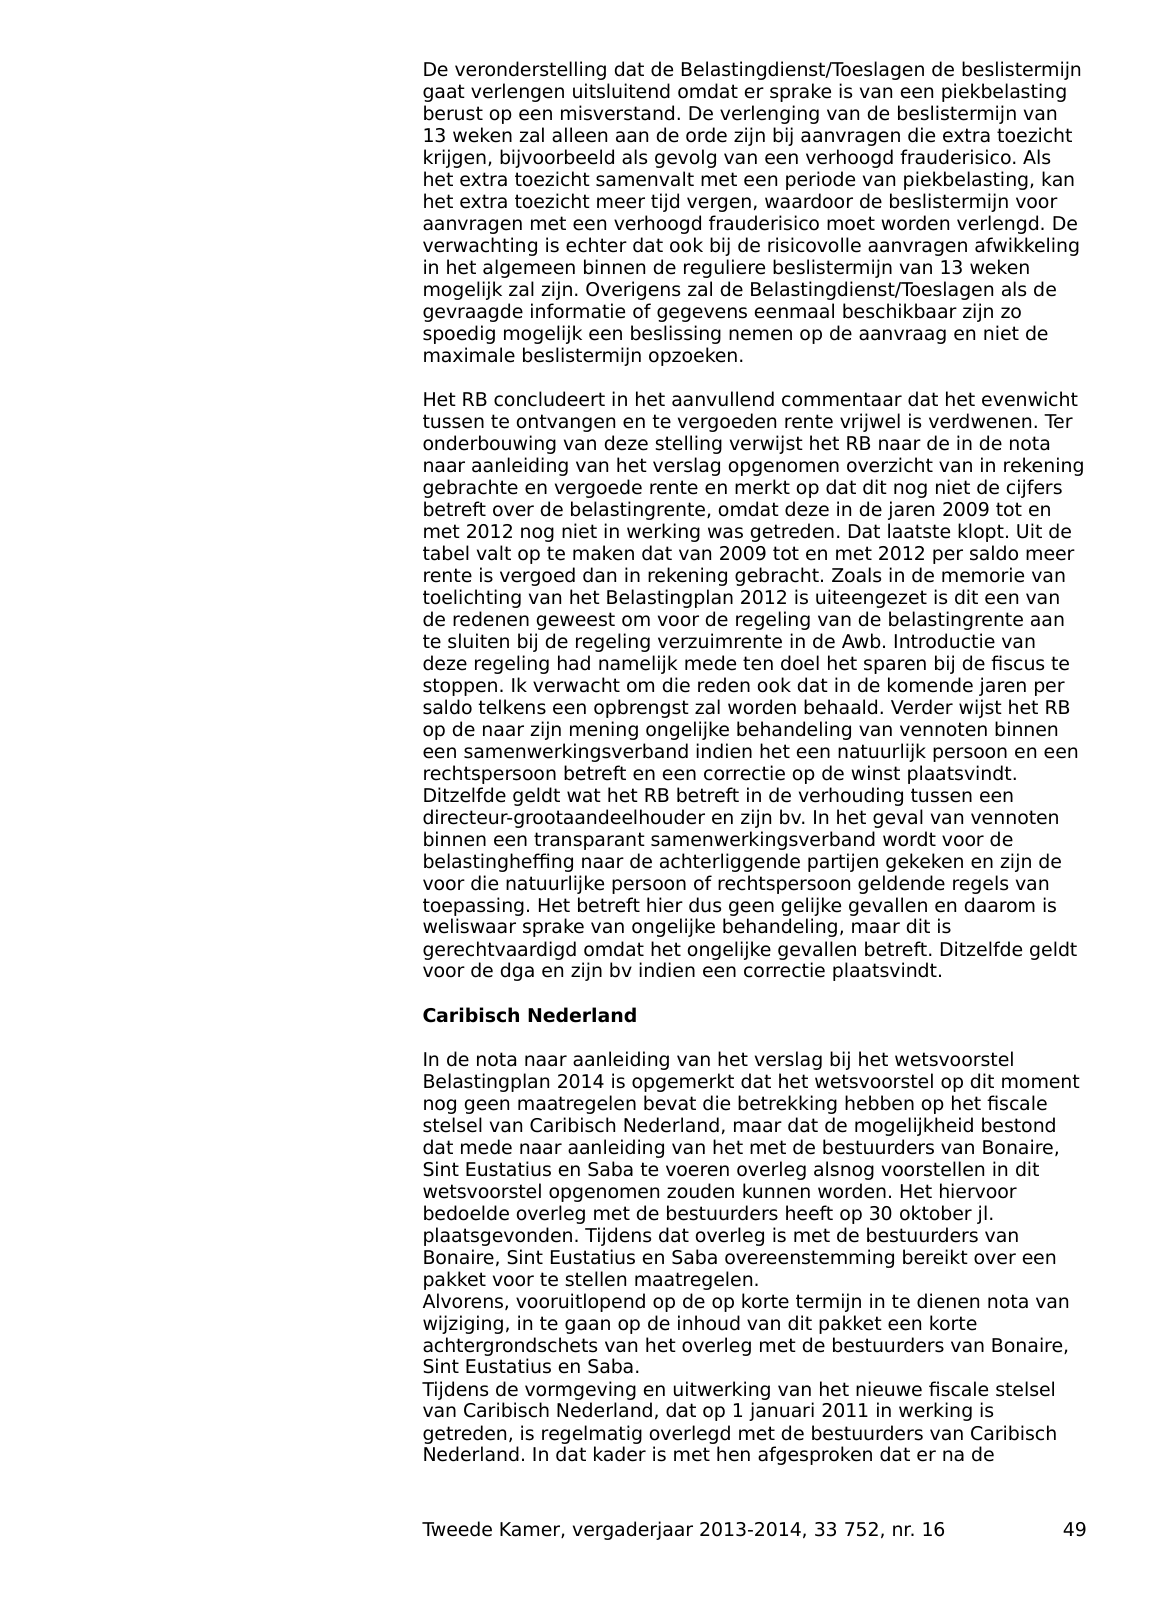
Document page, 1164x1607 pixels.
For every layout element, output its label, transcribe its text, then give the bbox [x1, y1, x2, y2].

subtitle Caribisch Nederland [422, 1004, 1087, 1027]
text Tijdens de vormgeving en uitwerking van het nieuwe fiscale stelsel van Caribisch Nederland, dat op 1 januari 2011 in werking is getreden, is regelmatig overlegd met de bestuurders van Caribisch Nederland. In dat kader is met hen afgesproken dat er na de [422, 1378, 1087, 1466]
text Het RB concludeert in het aanvullend commentaar dat het evenwicht tussen te ontvangen en te vergoeden rente vrijwel is verdwenen. Ter onderbouwing van deze stelling verwijst het RB naar de in de nota naar aanleiding van het verslag opgenomen overzicht van in rekening gebrachte en vergoede rente en merkt op dat dit nog niet de cijfers betreft over de belastingrente, omdat deze in de jaren 2009 tot en met 2012 nog niet in werking was getreden. Dat laatste klopt. Uit de tabel valt op te maken dat van 2009 tot en met 2012 per saldo meer rente is vergoed dan in rekening gebracht. Zoals in de memorie van toelichting van het Belastingplan 2012 is uiteengezet is dit een van de redenen geweest om voor de regeling van de belastingrente aan te sluiten bij de regeling verzuimrente in de Awb. Introductie van deze regeling had namelijk mede ten doel het sparen bij de fiscus te stoppen. Ik verwacht om die reden ook dat in de komende jaren per saldo telkens een opbrengst zal worden behaald. Verder wijst het RB op de naar zijn mening ongelijke behandeling van vennoten binnen een samenwerkingsverband indien het een natuurlijk persoon en een rechtspersoon betreft en een correctie op de winst plaatsvindt. Ditzelfde geldt wat het RB betreft in de verhouding tussen een directeur-grootaandeelhouder en zijn bv. In het geval van vennoten binnen een transparant samenwerkingsverband wordt voor de belastingheffing naar de achterliggende partijen gekeken en zijn de voor die natuurlijke persoon of rechtspersoon geldende regels van toepassing. Het betreft hier dus geen gelijke gevallen en daarom is weliswaar sprake van ongelijke behandeling, maar dit is gerechtvaardigd omdat het ongelijke gevallen betreft. Ditzelfde geldt voor de dga en zijn bv indien een correctie plaatsvindt. [422, 389, 1087, 982]
text De veronderstelling dat de Belastingdienst/Toeslagen de beslistermijn gaat verlengen uitsluitend omdat er sprake is van een piekbelasting berust op een misverstand. De verlenging van de beslistermijn van 13 weken zal alleen aan de orde zijn bij aanvragen die extra toezicht krijgen, bijvoorbeeld als gevolg van een verhoogd frauderisico. Als het extra toezicht samenvalt met een periode van piekbelasting, kan het extra toezicht meer tijd vergen, waardoor de beslistermijn voor aanvragen met een verhoogd frauderisico moet worden verlengd. De verwachting is echter dat ook bij de risicovolle aanvragen afwikkeling in het algemeen binnen de reguliere beslistermijn van 13 weken mogelijk zal zijn. Overigens zal de Belastingdienst/Toeslagen als de gevraagde informatie of gegevens eenmaal beschikbaar zijn zo spoedig mogelijk een beslissing nemen op de aanvraag en niet de maximale beslistermijn opzoeken. [422, 59, 1087, 367]
text Alvorens, vooruitlopend op de op korte termijn in te dienen nota van wijziging, in te gaan op de inhoud van dit pakket een korte achtergrondschets van het overleg met de bestuurders van Bonaire, Sint Eustatius en Saba. [422, 1291, 1087, 1378]
text In de nota naar aanleiding van het verslag bij het wetsvoorstel Belastingplan 2014 is opgemerkt dat het wetsvoorstel op dit moment nog geen maatregelen bevat die betrekking hebben op het fiscale stelsel van Caribisch Nederland, maar dat de mogelijkheid bestond dat mede naar aanleiding van het met de bestuurders van Bonaire, Sint Eustatius en Saba te voeren overleg alsnog voorstellen in dit wetsvoorstel opgenomen zouden kunnen worden. Het hiervoor bedoelde overleg met de bestuurders heeft op 30 oktober jl. plaatsgevonden. Tijdens dat overleg is met de bestuurders van Bonaire, Sint Eustatius en Saba overeenstemming bereikt over een pakket voor te stellen maatregelen. [422, 1049, 1087, 1291]
